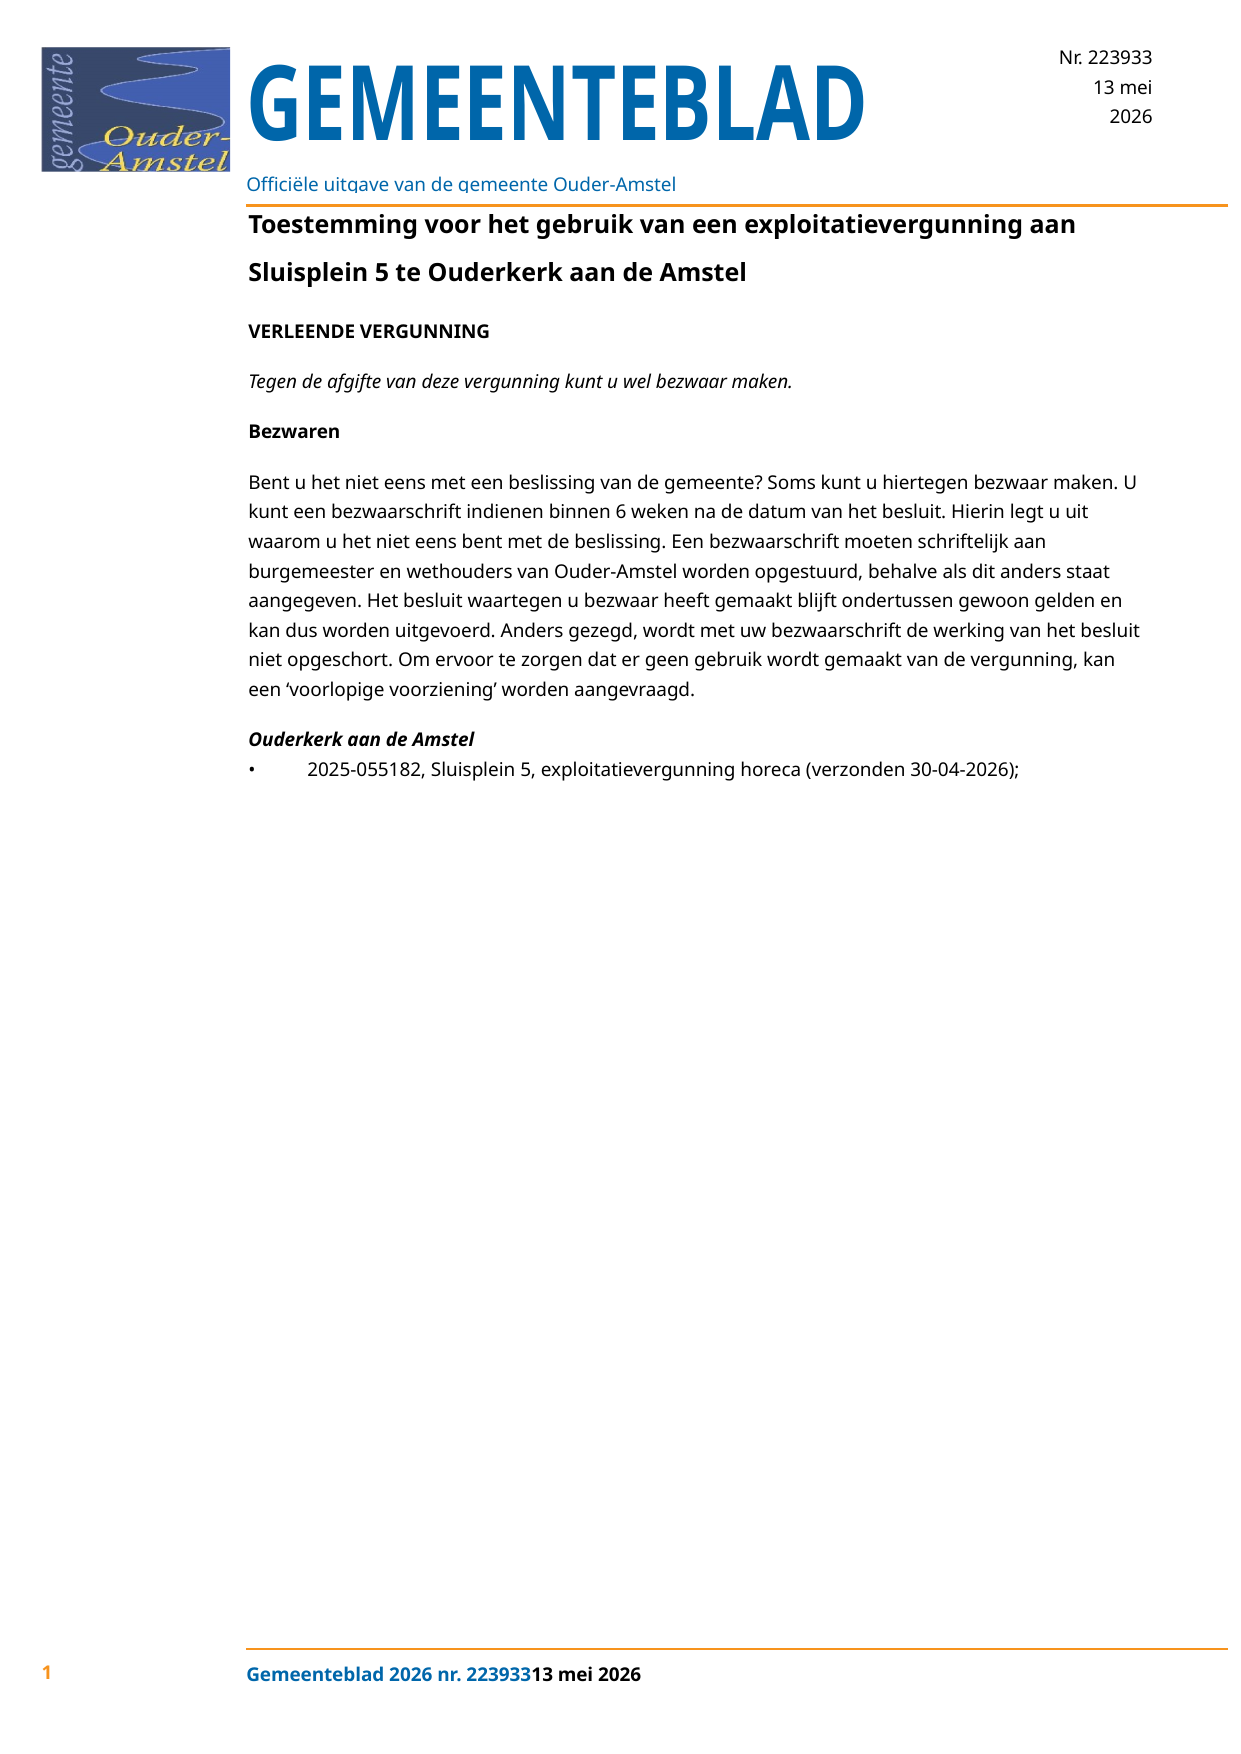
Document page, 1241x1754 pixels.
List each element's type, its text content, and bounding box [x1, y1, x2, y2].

text Tegen de afgifte van deze vergunning kunt u wel bezwaar maken. [248, 368, 1152, 394]
text Ouderkerk aan de Amstel [248, 727, 1152, 752]
text Bent u het niet eens met een beslissing van de gemeente? Soms kunt u hiertegen bezwaar maken. U kunt een bezwaarschrift indienen binnen 6 weken na de datum van het besluit. Hierin legt u uit waarom u het niet eens bent met de beslissing. Een bezwaarschrift moeten schriftelijk aan burgemeester en wethouders van Ouder-Amstel worden opgestuurd, behalve als dit anders staat aangegeven. Het besluit waartegen u bezwaar heeft gemaakt blijft ondertussen gewoon gelden en kan dus worden uitgevoerd. Anders gezegd, wordt met uw bezwaarschrift de werking van het besluit niet opgeschort. Om ervoor te zorgen dat er geen gebruik wordt gemaakt van de vergunning, kan een ‘voorlopige voorziening’ worden aangevraagd. [248, 469, 1152, 702]
text Bezwaren [248, 419, 1152, 444]
list 2025-055182, Sluisplein 5, exploitatievergunning horeca (verzonden 30-04-2026); [248, 756, 1152, 782]
text Toestemming voor het gebruik van een exploitatievergunning aan Sluisplein 5 te Ouderkerk aan de Amstel [248, 207, 1152, 288]
picture [41, 47, 231, 172]
text VERLEENDE VERGUNNING [248, 318, 1152, 344]
